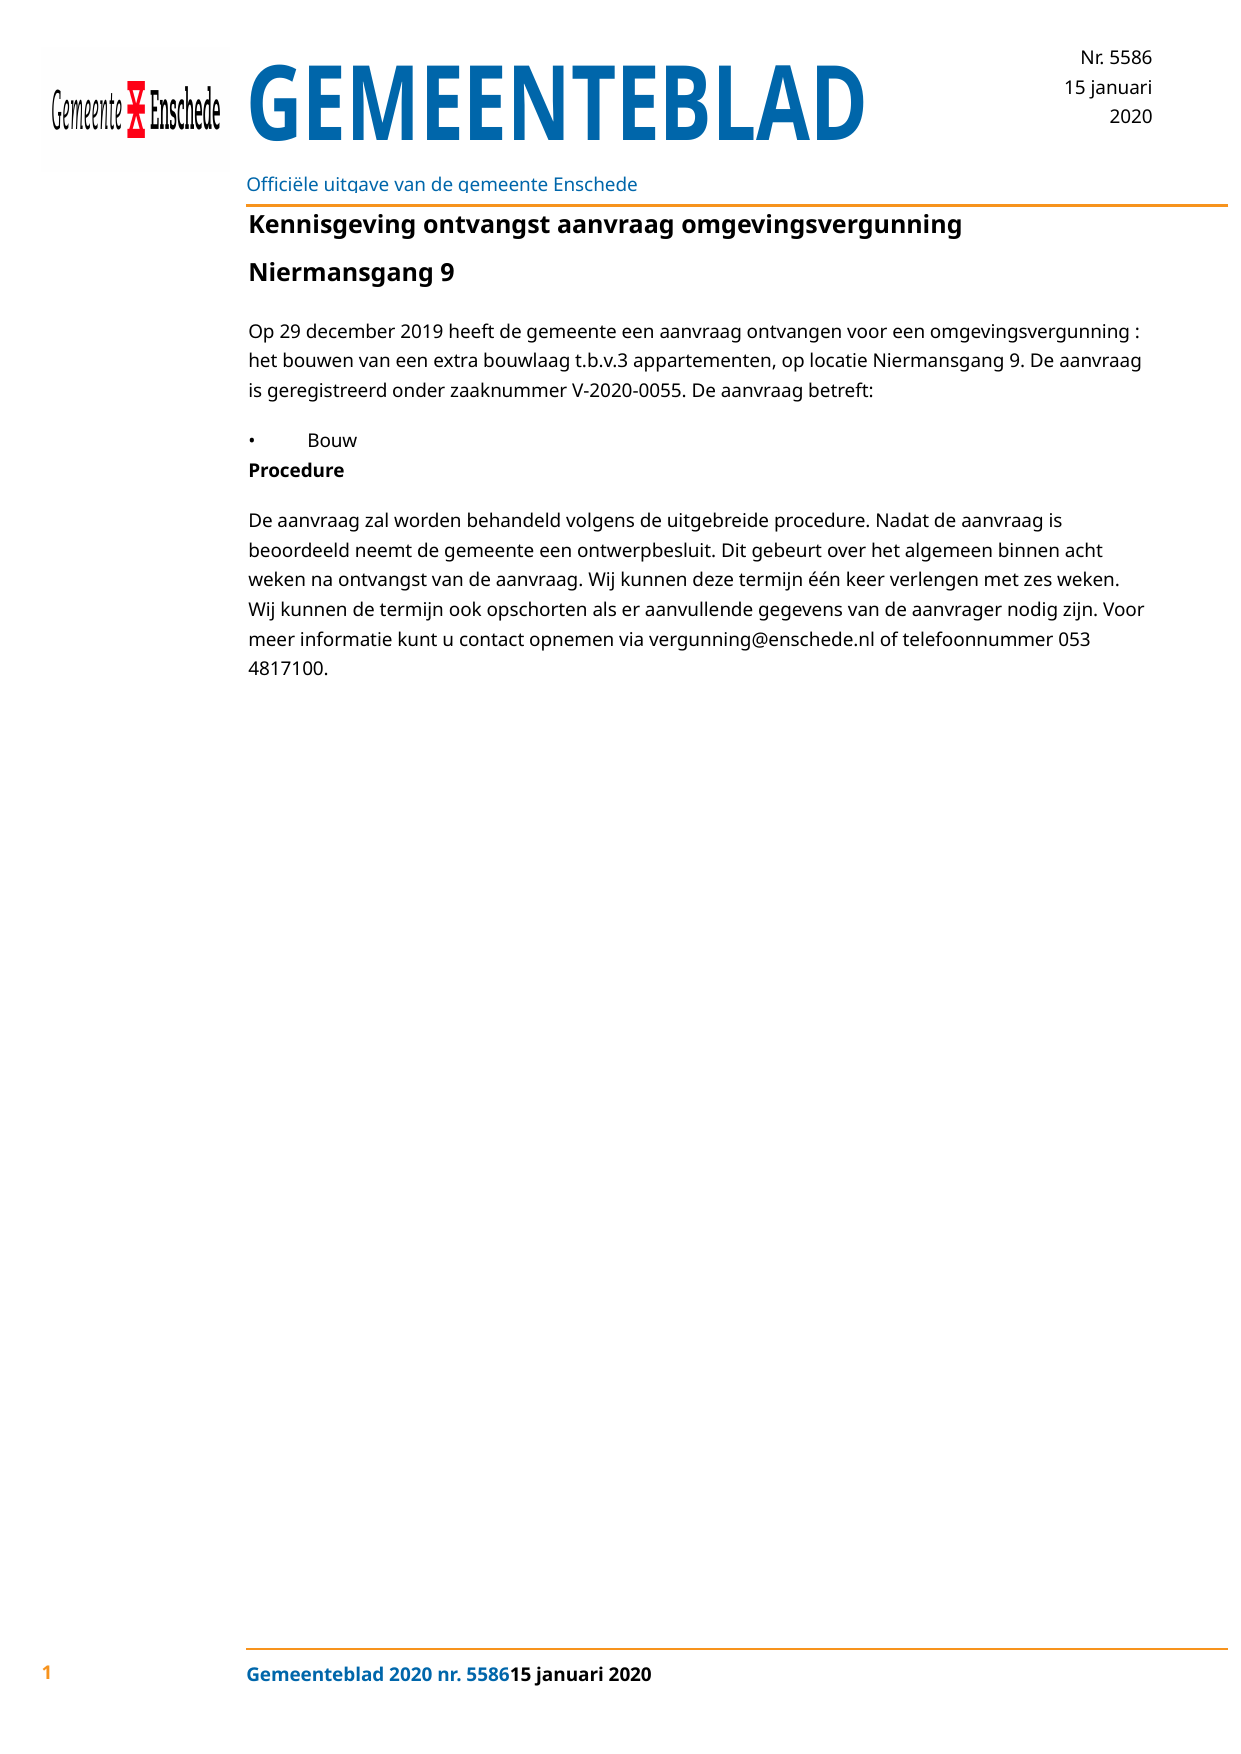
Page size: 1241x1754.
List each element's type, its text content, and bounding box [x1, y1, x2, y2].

text Op 29 december 2019 heeft de gemeente een aanvraag ontvangen voor een omgevingsvergunning : het bouwen van een extra bouwlaag t.b.v.3 appartementen, op locatie Niermansgang 9. De aanvraag is geregistreerd onder zaaknummer V-2020-0055. De aanvraag betreft: [248, 318, 1152, 403]
text De aanvraag zal worden behandeld volgens de uitgebreide procedure. Nadat de aanvraag is beoordeeld neemt de gemeente een ontwerpbesluit. Dit gebeurt over het algemeen binnen acht weken na ontvangst van de aanvraag. Wij kunnen deze termijn één keer verlengen met zes weken. Wij kunnen de termijn ook opschorten als er aanvullende gegevens van de aanvrager nodig zijn. Voor meer informatie kunt u contact opnemen via vergunning@enschede.nl of telefoonnummer 053 4817100. [248, 507, 1152, 681]
text Procedure [248, 457, 1152, 483]
picture [41, 47, 231, 172]
text Kennisgeving ontvangst aanvraag omgevingsvergunning Niermansgang 9 [248, 207, 1152, 288]
list Bouw [248, 427, 1152, 453]
